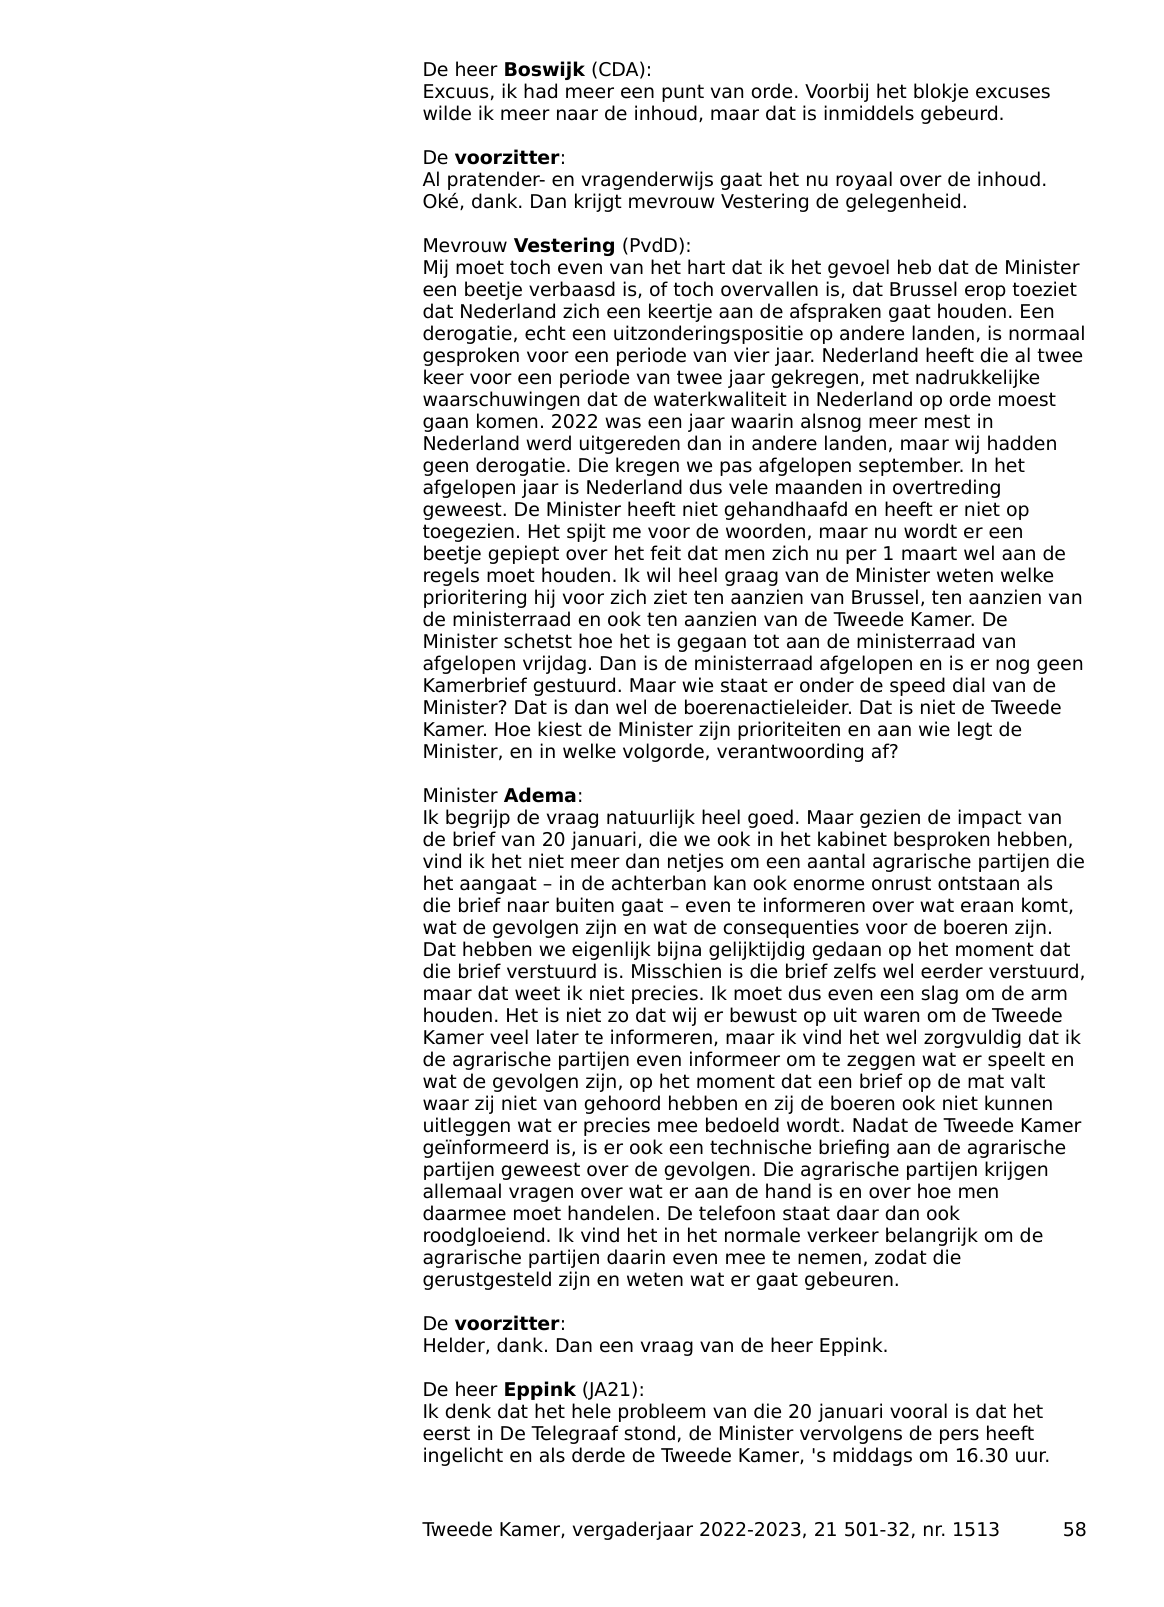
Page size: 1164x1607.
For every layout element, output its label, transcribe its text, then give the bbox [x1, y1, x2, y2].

text Mij moet toch even van het hart dat ik het gevoel heb dat de Minister een beetje verbaasd is, of toch overvallen is, dat Brussel erop toeziet dat Nederland zich een keertje aan de afspraken gaat houden. Een derogatie, echt een uitzonderingspositie op andere landen, is normaal gesproken voor een periode van vier jaar. Nederland heeft die al twee keer voor een periode van twee jaar gekregen, met nadrukkelijke waarschuwingen dat de waterkwaliteit in Nederland op orde moest gaan komen. 2022 was een jaar waarin alsnog meer mest in Nederland werd uitgereden dan in andere landen, maar wij hadden geen derogatie. Die kregen we pas afgelopen september. In het afgelopen jaar is Nederland dus vele maanden in overtreding geweest. De Minister heeft niet gehandhaafd en heeft er niet op toegezien. Het spijt me voor de woorden, maar nu wordt er een beetje gepiept over het feit dat men zich nu per 1 maart wel aan de regels moet houden. Ik wil heel graag van de Minister weten welke prioritering hij voor zich ziet ten aanzien van Brussel, ten aanzien van de ministerraad en ook ten aanzien van de Tweede Kamer. De Minister schetst hoe het is gegaan tot aan de ministerraad van afgelopen vrijdag. Dan is de ministerraad afgelopen en is er nog geen Kamerbrief gestuurd. Maar wie staat er onder de speed dial van de Minister? Dat is dan wel de boerenactieleider. Dat is niet de Tweede Kamer. Hoe kiest de Minister zijn prioriteiten en aan wie legt de Minister, en in welke volgorde, verantwoording af? [422, 257, 1087, 763]
text Ik begrijp de vraag natuurlijk heel goed. Maar gezien de impact van de brief van 20 januari, die we ook in het kabinet besproken hebben, vind ik het niet meer dan netjes om een aantal agrarische partijen die het aangaat – in de achterban kan ook enorme onrust ontstaan als die brief naar buiten gaat – even te informeren over wat eraan komt, wat de gevolgen zijn en wat de consequenties voor de boeren zijn. Dat hebben we eigenlijk bijna gelijktijdig gedaan op het moment dat die brief verstuurd is. Misschien is die brief zelfs wel eerder verstuurd, maar dat weet ik niet precies. Ik moet dus even een slag om de arm houden. Het is niet zo dat wij er bewust op uit waren om de Tweede Kamer veel later te informeren, maar ik vind het wel zorgvuldig dat ik de agrarische partijen even informeer om te zeggen wat er speelt en wat de gevolgen zijn, op het moment dat een brief op de mat valt waar zij niet van gehoord hebben en zij de boeren ook niet kunnen uitleggen wat er precies mee bedoeld wordt. Nadat de Tweede Kamer geïnformeerd is, is er ook een technische briefing aan de agrarische partijen geweest over de gevolgen. Die agrarische partijen krijgen allemaal vragen over wat er aan de hand is en over hoe men daarmee moet handelen. De telefoon staat daar dan ook roodgloeiend. Ik vind het in het normale verkeer belangrijk om de agrarische partijen daarin even mee te nemen, zodat die gerustgesteld zijn en weten wat er gaat gebeuren. [422, 807, 1087, 1291]
text De voorzitter: [422, 147, 1087, 169]
text Mevrouw Vestering (PvdD): [422, 235, 1087, 257]
text De heer Eppink (JA21): [422, 1379, 1087, 1401]
text Ik denk dat het hele probleem van die 20 januari vooral is dat het eerst in De Telegraaf stond, de Minister vervolgens de pers heeft ingelicht en als derde de Tweede Kamer, 's middags om 16.30 uur. [422, 1401, 1087, 1467]
text Minister Adema: [422, 785, 1087, 807]
text Al pratender- en vragenderwijs gaat het nu royaal over de inhoud. Oké, dank. Dan krijgt mevrouw Vestering de gelegenheid. [422, 169, 1087, 213]
text Excuus, ik had meer een punt van orde. Voorbij het blokje excuses wilde ik meer naar de inhoud, maar dat is inmiddels gebeurd. [422, 81, 1087, 125]
text De heer Boswijk (CDA): [422, 59, 1087, 81]
text De voorzitter: [422, 1313, 1087, 1335]
text Helder, dank. Dan een vraag van de heer Eppink. [422, 1335, 1087, 1357]
